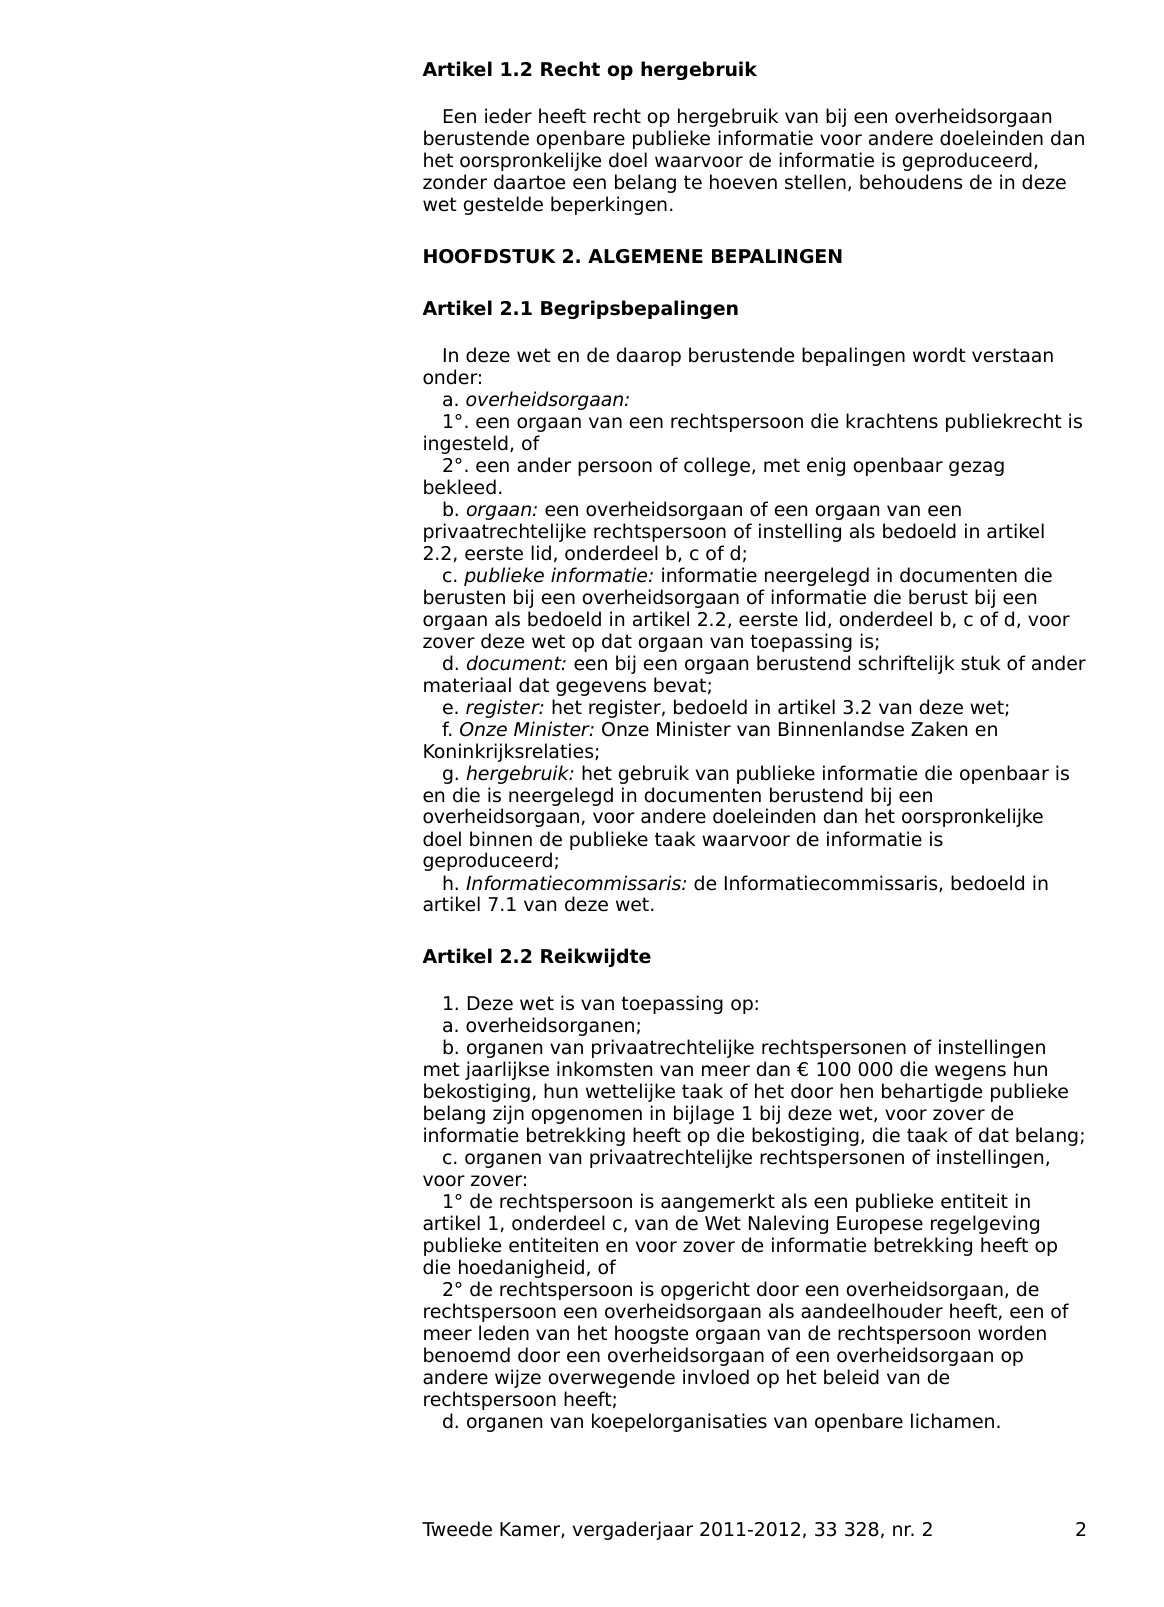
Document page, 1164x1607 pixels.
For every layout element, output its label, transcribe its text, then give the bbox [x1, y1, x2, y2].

text 1° de rechtspersoon is aangemerkt als een publieke entiteit in artikel 1, onderdeel c, van de Wet Naleving Europese regelgeving publieke entiteiten en voor zover de informatie betrekking heeft op die hoedanigheid, of [422, 1191, 1087, 1279]
text a. overheidsorgaan: [422, 389, 1087, 411]
text g. hergebruik: het gebruik van publieke informatie die openbaar is en die is neergelegd in documenten berustend bij een overheidsorgaan, voor andere doeleinden dan het oorspronkelijke doel binnen de publieke taak waarvoor de informatie is geproduceerd; [422, 762, 1087, 872]
text f. Onze Minister: Onze Minister van Binnenlandse Zaken en Koninkrijksrelaties; [422, 718, 1087, 762]
text d. organen van koepelorganisaties van openbare lichamen. [422, 1411, 1087, 1433]
text e. register: het register, bedoeld in artikel 3.2 van deze wet; [422, 697, 1087, 718]
subtitle Artikel 2.1 Begripsbepalingen [422, 298, 1087, 320]
text 2°. een ander persoon of college, met enig openbaar gezag bekleed. [422, 455, 1087, 499]
text d. document: een bij een orgaan berustend schriftelijk stuk of ander materiaal dat gegevens bevat; [422, 653, 1087, 697]
text c. publieke informatie: informatie neergelegd in documenten die berusten bij een overheidsorgaan of informatie die berust bij een orgaan als bedoeld in artikel 2.2, eerste lid, onderdeel b, c of d, voor zover deze wet op dat orgaan van toepassing is; [422, 565, 1087, 653]
text 1°. een orgaan van een rechtspersoon die krachtens publiekrecht is ingesteld, of [422, 411, 1087, 455]
text b. orgaan: een overheidsorgaan of een orgaan van een privaatrechtelijke rechtspersoon of instelling als bedoeld in artikel 2.2, eerste lid, onderdeel b, c of d; [422, 499, 1087, 565]
text h. Informatiecommissaris: de Informatiecommissaris, bedoeld in artikel 7.1 van deze wet. [422, 872, 1087, 916]
text c. organen van privaatrechtelijke rechtspersonen of instellingen, voor zover: [422, 1147, 1087, 1191]
text a. overheidsorganen; [422, 1015, 1087, 1037]
subtitle HOOFDSTUK 2. ALGEMENE BEPALINGEN [422, 246, 1087, 268]
text b. organen van privaatrechtelijke rechtspersonen of instellingen met jaarlijkse inkomsten van meer dan € 100 000 die wegens hun bekostiging, hun wettelijke taak of het door hen behartigde publieke belang zijn opgenomen in bijlage 1 bij deze wet, voor zover de informatie betrekking heeft op die bekostiging, die taak of dat belang; [422, 1037, 1087, 1147]
text 2° de rechtspersoon is opgericht door een overheidsorgaan, de rechtspersoon een overheidsorgaan als aandeelhouder heeft, een of meer leden van het hoogste orgaan van de rechtspersoon worden benoemd door een overheidsorgaan of een overheidsorgaan op andere wijze overwegende invloed op het beleid van de rechtspersoon heeft; [422, 1279, 1087, 1411]
subtitle Artikel 2.2 Reikwijdte [422, 946, 1087, 968]
text In deze wet en de daarop berustende bepalingen wordt verstaan onder: [422, 345, 1087, 389]
text Een ieder heeft recht op hergebruik van bij een overheidsorgaan berustende openbare publieke informatie voor andere doeleinden dan het oorspronkelijke doel waarvoor de informatie is geproduceerd, zonder daartoe een belang te hoeven stellen, behoudens de in deze wet gestelde beperkingen. [422, 106, 1087, 216]
text 1. Deze wet is van toepassing op: [422, 993, 1087, 1015]
subtitle Artikel 1.2 Recht op hergebruik [422, 59, 1087, 81]
